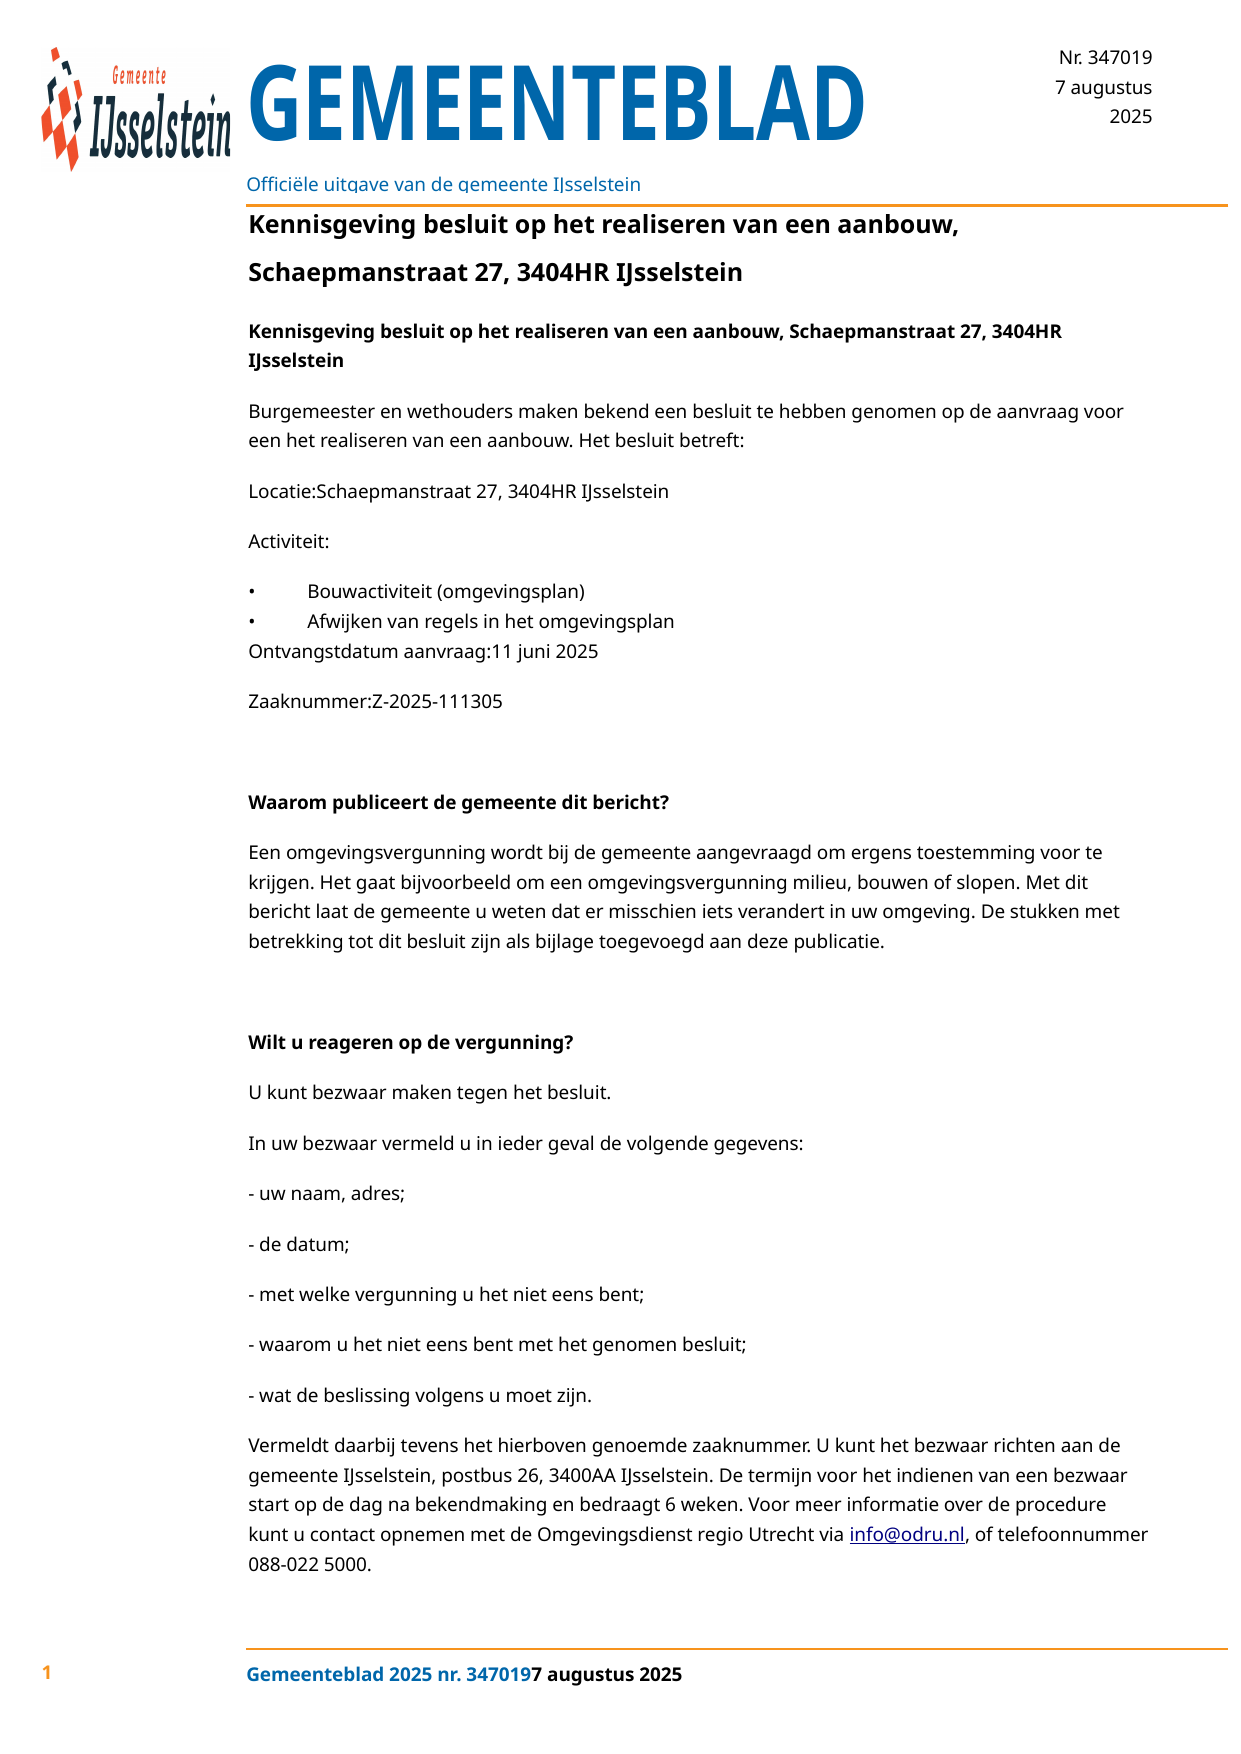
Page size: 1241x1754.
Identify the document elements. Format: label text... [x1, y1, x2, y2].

text - met welke vergunning u het niet eens bent; [248, 1281, 1152, 1307]
text Wilt u reageren op de vergunning? [248, 1029, 1152, 1055]
list Bouwactiviteit (omgevingsplan) [248, 579, 1152, 604]
text Kennisgeving besluit op het realiseren van een aanbouw, Schaepmanstraat 27, 3404HR IJsselstein [248, 318, 1152, 373]
text In uw bezwaar vermeld u in ieder geval de volgende gegevens: [248, 1130, 1152, 1156]
text Ontvangstdatum aanvraag:11 juni 2025 [248, 638, 1152, 664]
text Burgemeester en wethouders maken bekend een besluit te hebben genomen op de aanvraag voor een het realiseren van een aanbouw. Het besluit betreft: [248, 398, 1152, 453]
text - waarom u het niet eens bent met het genomen besluit; [248, 1332, 1152, 1357]
text - wat de beslissing volgens u moet zijn. [248, 1382, 1152, 1408]
text - de datum; [248, 1231, 1152, 1257]
text Zaaknummer:Z-2025-111305 [248, 688, 1152, 714]
picture [41, 47, 231, 172]
text Een omgevingsvergunning wordt bij de gemeente aangevraagd om ergens toestemming voor te krijgen. Het gaat bijvoorbeeld om een omgevingsvergunning milieu, bouwen of slopen. Met dit bericht laat de gemeente u weten dat er misschien iets verandert in uw omgeving. De stukken met betrekking tot dit besluit zijn als bijlage toegevoegd aan deze publicatie. [248, 839, 1152, 954]
text Vermeldt daarbij tevens het hierboven genoemde zaaknummer. U kunt het bezwaar richten aan de gemeente IJsselstein, postbus 26, 3400AA IJsselstein. De termijn voor het indienen van een bezwaar start op de dag na bekendmaking en bedraagt 6 weken. Voor meer informatie over de procedure kunt u contact opnemen met de Omgevingsdienst regio Utrecht via info@odru.nl, of telefoonnummer 088-022 5000. [248, 1432, 1152, 1577]
text Locatie:Schaepmanstraat 27, 3404HR IJsselstein [248, 478, 1152, 504]
text Kennisgeving besluit op het realiseren van een aanbouw, Schaepmanstraat 27, 3404HR IJsselstein [248, 207, 1152, 288]
text Waarom publiceert de gemeente dit bericht? [248, 789, 1152, 815]
text U kunt bezwaar maken tegen het besluit. [248, 1079, 1152, 1105]
text Activiteit: [248, 528, 1152, 554]
text - uw naam, adres; [248, 1180, 1152, 1206]
list Afwijken van regels in het omgevingsplan [248, 608, 1152, 634]
